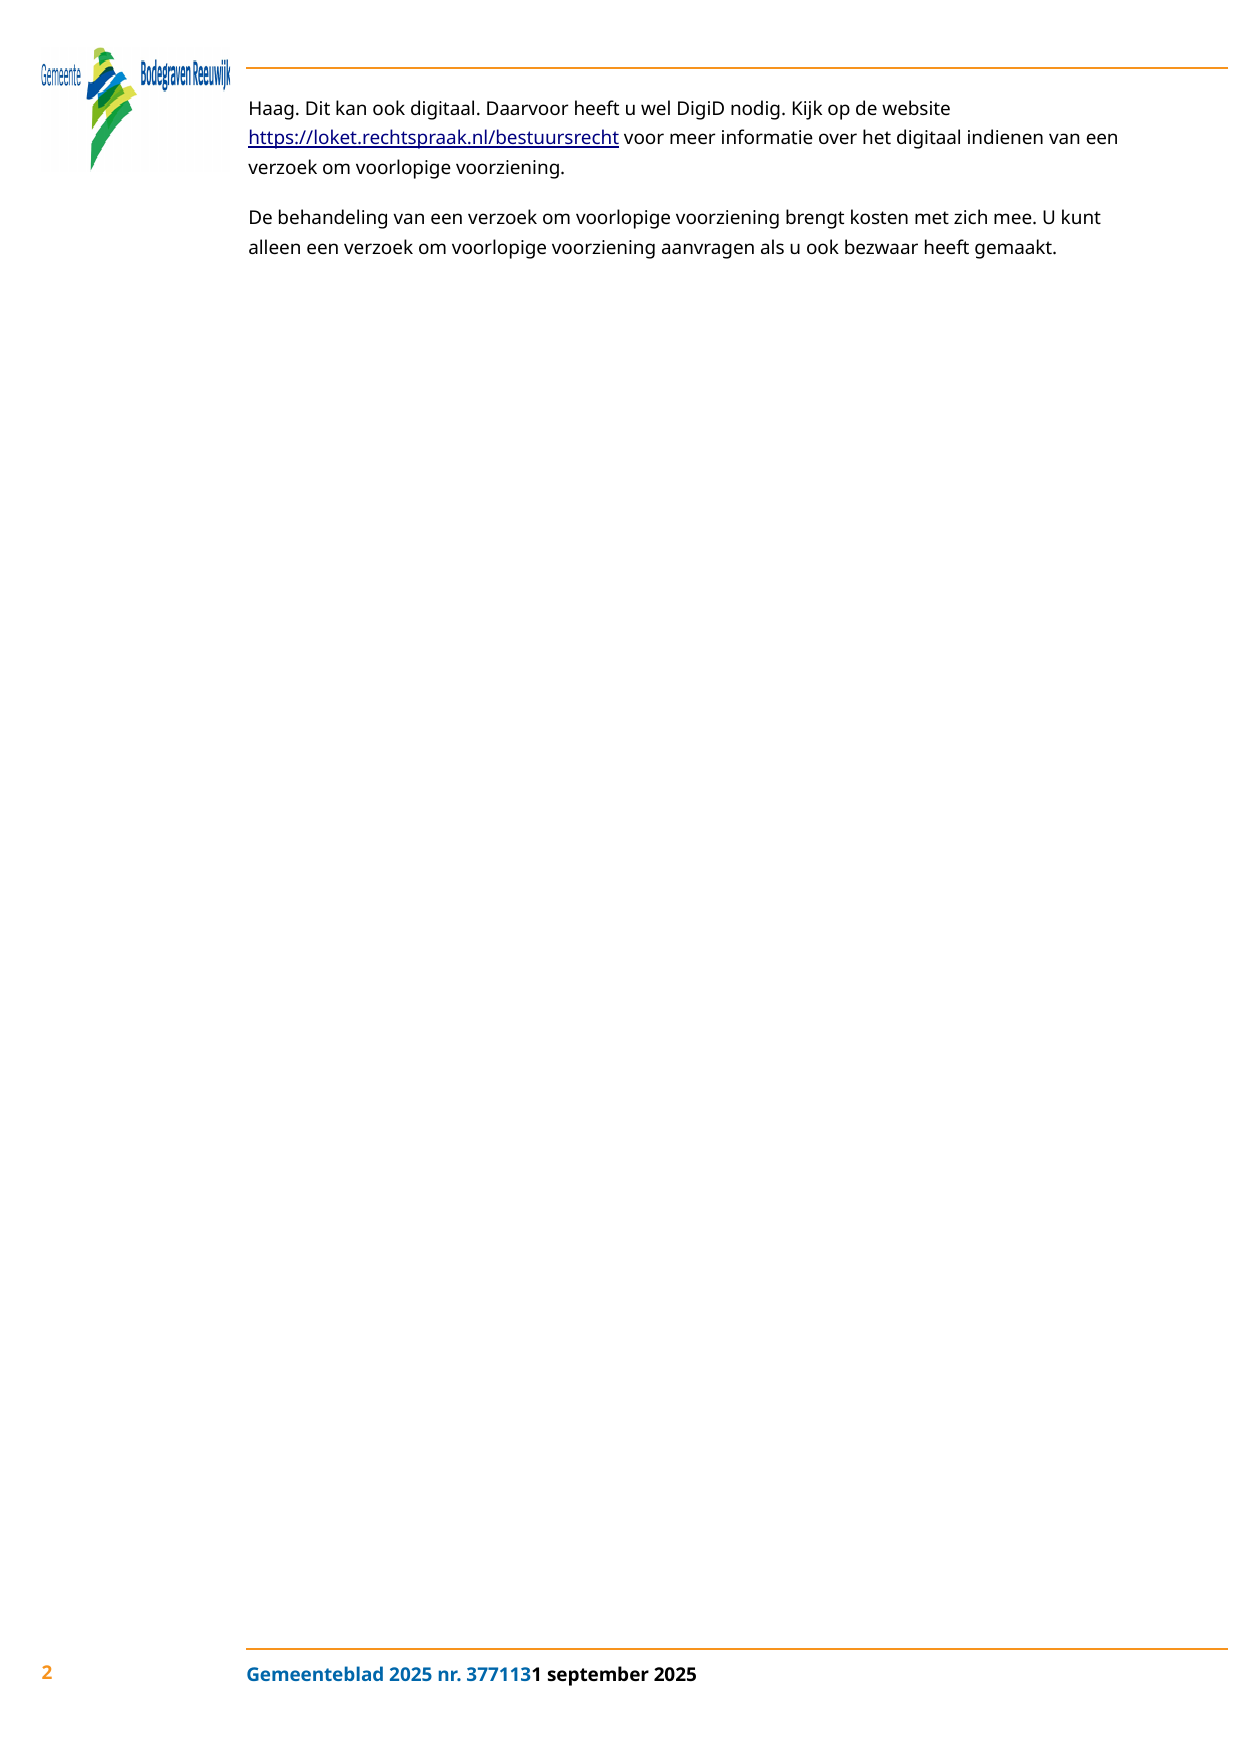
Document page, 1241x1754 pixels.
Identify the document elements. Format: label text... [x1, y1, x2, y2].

picture [41, 47, 231, 172]
text Haag. Dit kan ook digitaal. Daarvoor heeft u wel DigiD nodig. Kijk op de website https://loket.rechtspraak.nl/bestuursrecht voor meer informatie over het digitaal indienen van een verzoek om voorlopige voorziening. [248, 95, 1152, 180]
text De behandeling van een verzoek om voorlopige voorziening brengt kosten met zich mee. U kunt alleen een verzoek om voorlopige voorziening aanvragen als u ook bezwaar heeft gemaakt. [248, 204, 1152, 260]
